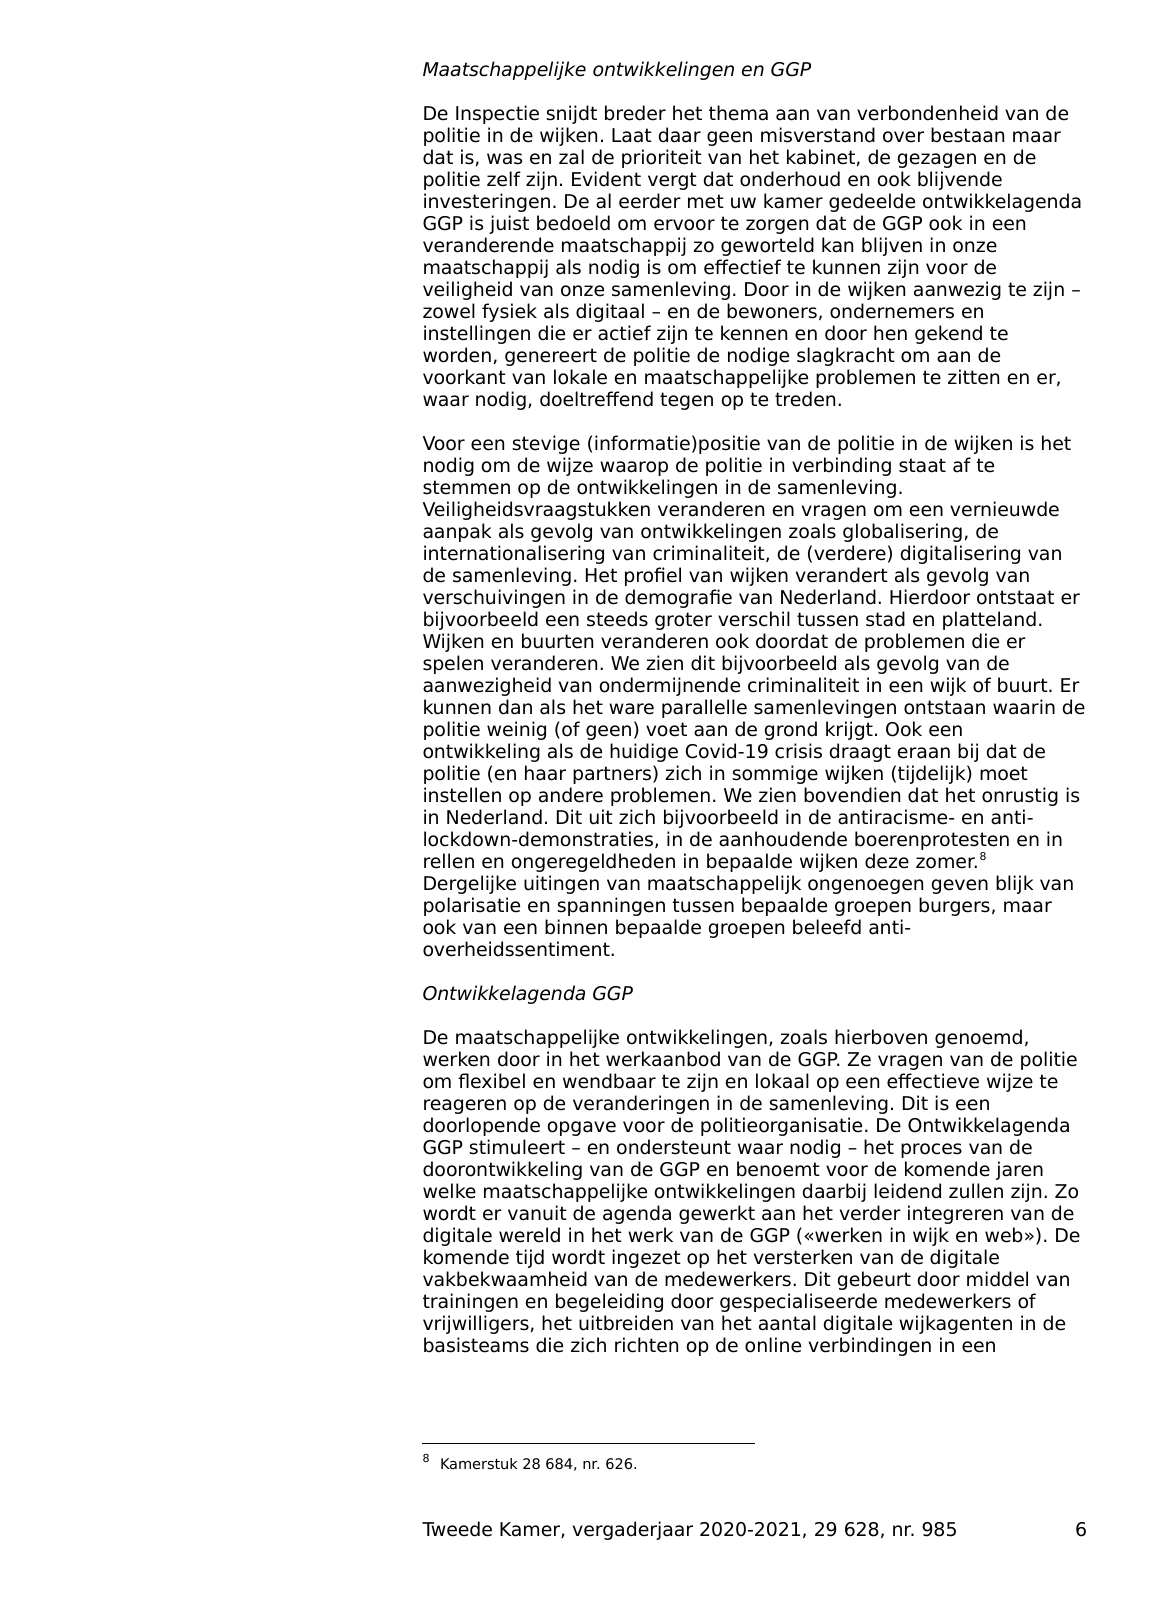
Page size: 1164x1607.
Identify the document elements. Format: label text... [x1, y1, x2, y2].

subtitle Ontwikkelagenda GGP [422, 983, 1087, 1005]
subtitle Maatschappelijke ontwikkelingen en GGP [422, 59, 1087, 81]
text Kamerstuk 28 684, nr. 626. [422, 1452, 1087, 1474]
text Voor een stevige (informatie)positie van de politie in de wijken is het nodig om de wijze waarop de politie in verbinding staat af te stemmen op de ontwikkelingen in de samenleving. Veiligheidsvraagstukken veranderen en vragen om een vernieuwde aanpak als gevolg van ontwikkelingen zoals globalisering, de internationalisering van criminaliteit, de (verdere) digitalisering van de samenleving. Het profiel van wijken verandert als gevolg van verschuivingen in de demografie van Nederland. Hierdoor ontstaat er bijvoorbeeld een steeds groter verschil tussen stad en platteland. Wijken en buurten veranderen ook doordat de problemen die er spelen veranderen. We zien dit bijvoorbeeld als gevolg van de aanwezigheid van ondermijnende criminaliteit in een wijk of buurt. Er kunnen dan als het ware parallelle samenlevingen ontstaan waarin de politie weinig (of geen) voet aan de grond krijgt. Ook een ontwikkeling als de huidige Covid-19 crisis draagt eraan bij dat de politie (en haar partners) zich in sommige wijken (tijdelijk) moet instellen op andere problemen. We zien bovendien dat het onrustig is in Nederland. Dit uit zich bijvoorbeeld in de antiracisme- en anti-lockdown-demonstraties, in de aanhoudende boerenprotesten en in rellen en ongeregeldheden in bepaalde wijken deze zomer. Dergelijke uitingen van maatschappelijk ongenoegen geven blijk van polarisatie en spanningen tussen bepaalde groepen burgers, maar ook van een binnen bepaalde groepen beleefd anti-overheidssentiment. [422, 433, 1087, 961]
text De maatschappelijke ontwikkelingen, zoals hierboven genoemd, werken door in het werkaanbod van de GGP. Ze vragen van de politie om flexibel en wendbaar te zijn en lokaal op een effectieve wijze te reageren op de veranderingen in de samenleving. Dit is een doorlopende opgave voor de politieorganisatie. De Ontwikkelagenda GGP stimuleert – en ondersteunt waar nodig – het proces van de doorontwikkeling van de GGP en benoemt voor de komende jaren welke maatschappelijke ontwikkelingen daarbij leidend zullen zijn. Zo wordt er vanuit de agenda gewerkt aan het verder integreren van de digitale wereld in het werk van de GGP («werken in wijk en web»). De komende tijd wordt ingezet op het versterken van de digitale vakbekwaamheid van de medewerkers. Dit gebeurt door middel van trainingen en begeleiding door gespecialiseerde medewerkers of vrijwilligers, het uitbreiden van het aantal digitale wijkagenten in de basisteams die zich richten op de online verbindingen in een [422, 1027, 1087, 1357]
text De Inspectie snijdt breder het thema aan van verbondenheid van de politie in de wijken. Laat daar geen misverstand over bestaan maar dat is, was en zal de prioriteit van het kabinet, de gezagen en de politie zelf zijn. Evident vergt dat onderhoud en ook blijvende investeringen. De al eerder met uw kamer gedeelde ontwikkelagenda GGP is juist bedoeld om ervoor te zorgen dat de GGP ook in een veranderende maatschappij zo geworteld kan blijven in onze maatschappij als nodig is om effectief te kunnen zijn voor de veiligheid van onze samenleving. Door in de wijken aanwezig te zijn – zowel fysiek als digitaal – en de bewoners, ondernemers en instellingen die er actief zijn te kennen en door hen gekend te worden, genereert de politie de nodige slagkracht om aan de voorkant van lokale en maatschappelijke problemen te zitten en er, waar nodig, doeltreffend tegen op te treden. [422, 103, 1087, 411]
